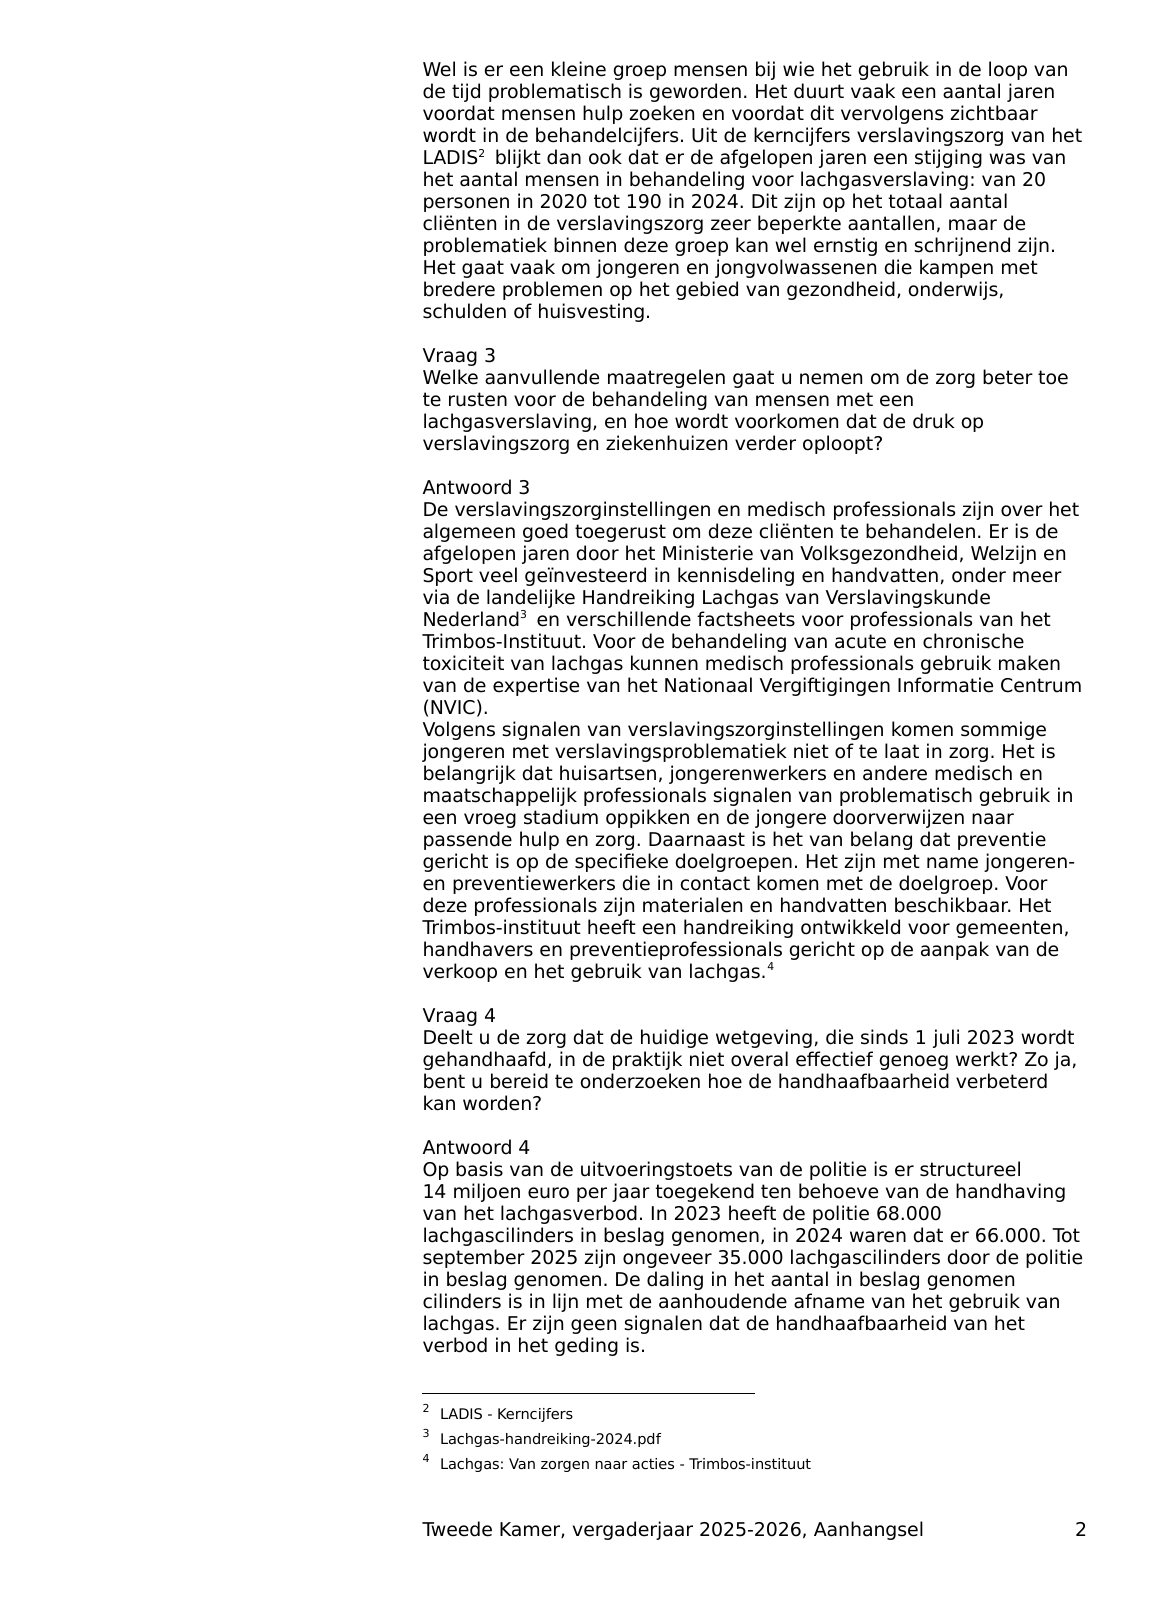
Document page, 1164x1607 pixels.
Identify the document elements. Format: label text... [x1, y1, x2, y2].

text Wel is er een kleine groep mensen bij wie het gebruik in de loop van de tijd problematisch is geworden. Het duurt vaak een aantal jaren voordat mensen hulp zoeken en voordat dit vervolgens zichtbaar wordt in de behandelcijfers. Uit de kerncijfers verslavingszorg van het LADIS blijkt dan ook dat er de afgelopen jaren een stijging was van het aantal mensen in behandeling voor lachgasverslaving: van 20 personen in 2020 tot 190 in 2024. Dit zijn op het totaal aantal cliënten in de verslavingszorg zeer beperkte aantallen, maar de problematiek binnen deze groep kan wel ernstig en schrijnend zijn. Het gaat vaak om jongeren en jongvolwassenen die kampen met bredere problemen op het gebied van gezondheid, onderwijs, schulden of huisvesting. [422, 59, 1087, 323]
text Antwoord 3 [422, 477, 1087, 499]
text Deelt u de zorg dat de huidige wetgeving, die sinds 1 juli 2023 wordt gehandhaafd, in de praktijk niet overal effectief genoeg werkt? Zo ja, bent u bereid te onderzoeken hoe de handhaafbaarheid verbeterd kan worden? [422, 1027, 1087, 1115]
text Welke aanvullende maatregelen gaat u nemen om de zorg beter toe te rusten voor de behandeling van mensen met een lachgasverslaving, en hoe wordt voorkomen dat de druk op verslavingszorg en ziekenhuizen verder oploopt? [422, 367, 1087, 455]
text Vraag 3 [422, 345, 1087, 367]
text Volgens signalen van verslavingszorginstellingen komen sommige jongeren met verslavingsproblematiek niet of te laat in zorg. Het is belangrijk dat huisartsen, jongerenwerkers en andere medisch en maatschappelijk professionals signalen van problematisch gebruik in een vroeg stadium oppikken en de jongere doorverwijzen naar passende hulp en zorg. Daarnaast is het van belang dat preventie gericht is op de specifieke doelgroepen. Het zijn met name jongeren- en preventiewerkers die in contact komen met de doelgroep. Voor deze professionals zijn materialen en handvatten beschikbaar. Het Trimbos-instituut heeft een handreiking ontwikkeld voor gemeenten, handhavers en preventieprofessionals gericht op de aanpak van de verkoop en het gebruik van lachgas. [422, 719, 1087, 983]
text LADIS - Kerncijfers [422, 1402, 1087, 1424]
text Antwoord 4 [422, 1137, 1087, 1159]
text Lachgas-handreiking-2024.pdf [422, 1427, 1087, 1449]
text Op basis van de uitvoeringstoets van de politie is er structureel 14 miljoen euro per jaar toegekend ten behoeve van de handhaving van het lachgasverbod. In 2023 heeft de politie 68.000 lachgascilinders in beslag genomen, in 2024 waren dat er 66.000. Tot september 2025 zijn ongeveer 35.000 lachgascilinders door de politie in beslag genomen. De daling in het aantal in beslag genomen cilinders is in lijn met de aanhoudende afname van het gebruik van lachgas. Er zijn geen signalen dat de handhaafbaarheid van het verbod in het geding is. [422, 1159, 1087, 1357]
text Vraag 4 [422, 1005, 1087, 1027]
text Lachgas: Van zorgen naar acties - Trimbos-instituut [422, 1452, 1087, 1474]
text De verslavingszorginstellingen en medisch professionals zijn over het algemeen goed toegerust om deze cliënten te behandelen. Er is de afgelopen jaren door het Ministerie van Volksgezondheid, Welzijn en Sport veel geïnvesteerd in kennisdeling en handvatten, onder meer via de landelijke Handreiking Lachgas van Verslavingskunde Nederland en verschillende factsheets voor professionals van het Trimbos-Instituut. Voor de behandeling van acute en chronische toxiciteit van lachgas kunnen medisch professionals gebruik maken van de expertise van het Nationaal Vergiftigingen Informatie Centrum (NVIC). [422, 499, 1087, 719]
